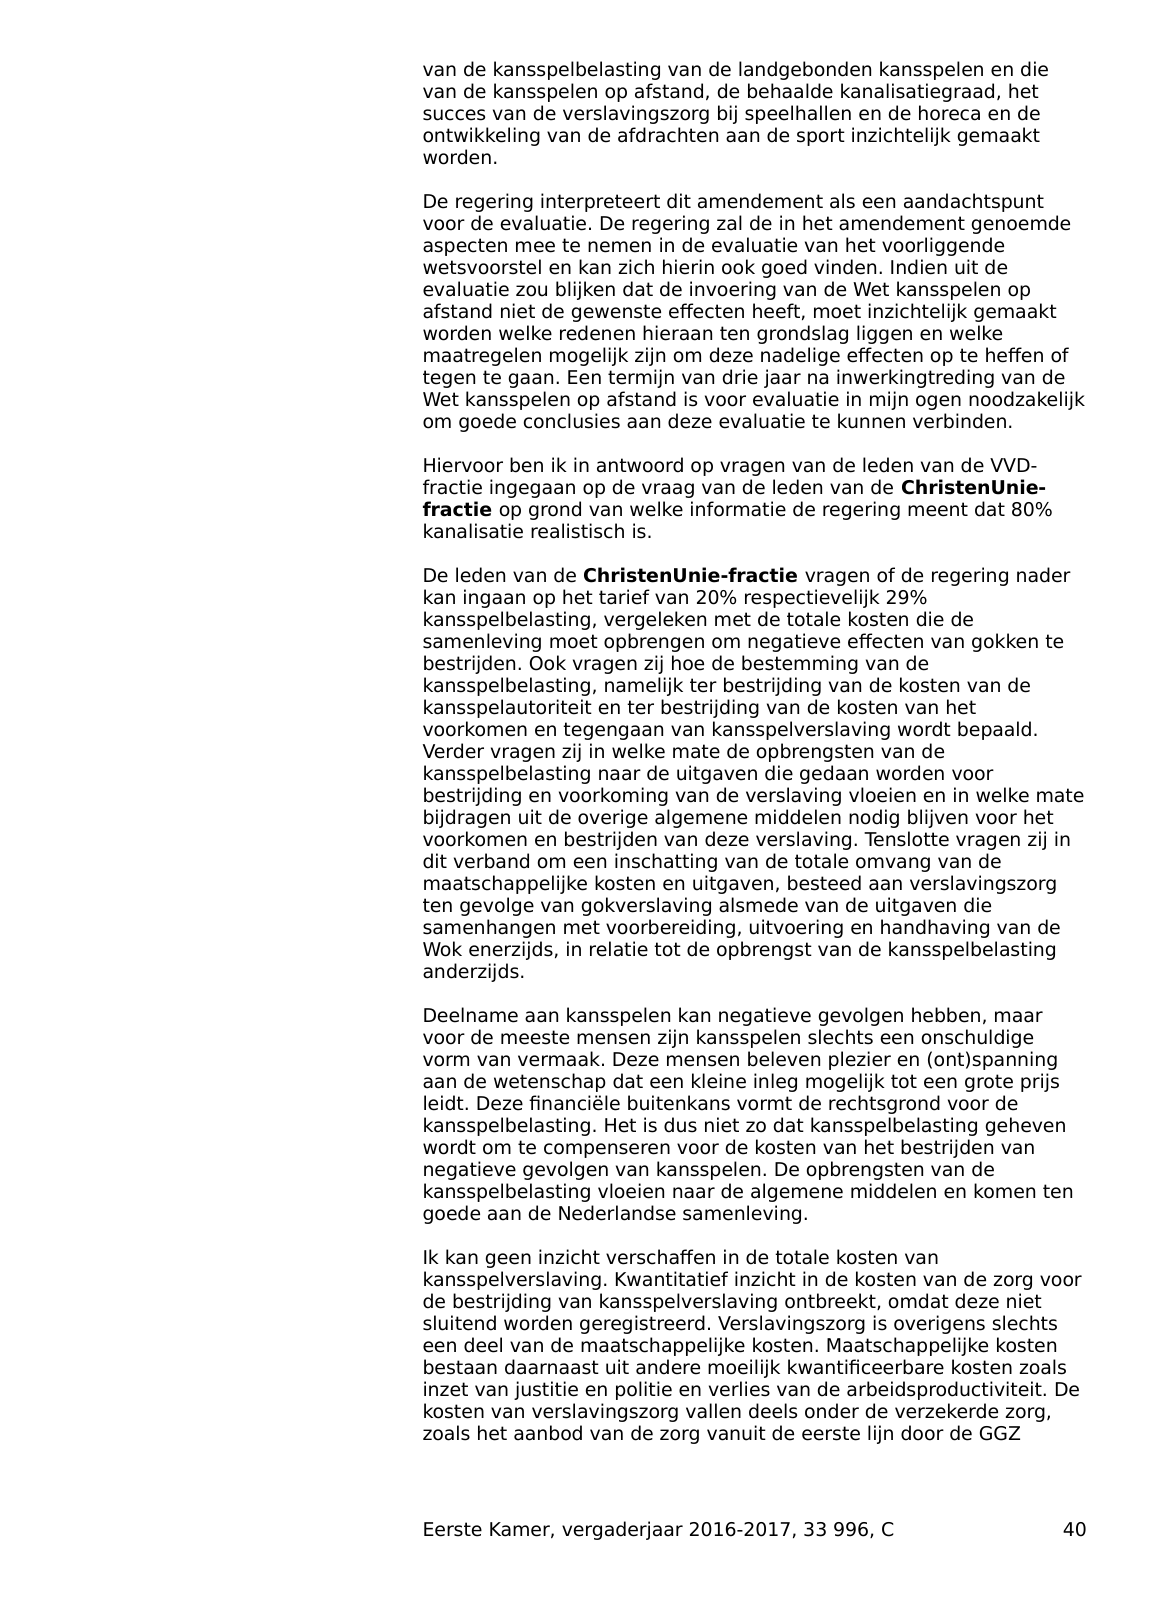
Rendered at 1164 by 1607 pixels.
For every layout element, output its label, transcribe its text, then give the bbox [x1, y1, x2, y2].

text Deelname aan kansspelen kan negatieve gevolgen hebben, maar voor de meeste mensen zijn kansspelen slechts een onschuldige vorm van vermaak. Deze mensen beleven plezier en (ont)spanning aan de wetenschap dat een kleine inleg mogelijk tot een grote prijs leidt. Deze financiële buitenkans vormt de rechtsgrond voor de kansspelbelasting. Het is dus niet zo dat kansspelbelasting geheven wordt om te compenseren voor de kosten van het bestrijden van negatieve gevolgen van kansspelen. De opbrengsten van de kansspelbelasting vloeien naar de algemene middelen en komen ten goede aan de Nederlandse samenleving. [422, 1005, 1087, 1225]
text Ik kan geen inzicht verschaffen in de totale kosten van kansspelverslaving. Kwantitatief inzicht in de kosten van de zorg voor de bestrijding van kansspelverslaving ontbreekt, omdat deze niet sluitend worden geregistreerd. Verslavingszorg is overigens slechts een deel van de maatschappelijke kosten. Maatschappelijke kosten bestaan daarnaast uit andere moeilijk kwantificeerbare kosten zoals inzet van justitie en politie en verlies van de arbeidsproductiviteit. De kosten van verslavingszorg vallen deels onder de verzekerde zorg, zoals het aanbod van de zorg vanuit de eerste lijn door de GGZ [422, 1247, 1087, 1445]
text De regering interpreteert dit amendement als een aandachtspunt voor de evaluatie. De regering zal de in het amendement genoemde aspecten mee te nemen in de evaluatie van het voorliggende wetsvoorstel en kan zich hierin ook goed vinden. Indien uit de evaluatie zou blijken dat de invoering van de Wet kansspelen op afstand niet de gewenste effecten heeft, moet inzichtelijk gemaakt worden welke redenen hieraan ten grondslag liggen en welke maatregelen mogelijk zijn om deze nadelige effecten op te heffen of tegen te gaan. Een termijn van drie jaar na inwerkingtreding van de Wet kansspelen op afstand is voor evaluatie in mijn ogen noodzakelijk om goede conclusies aan deze evaluatie te kunnen verbinden. [422, 191, 1087, 433]
text van de kansspelbelasting van de landgebonden kansspelen en die van de kansspelen op afstand, de behaalde kanalisatiegraad, het succes van de verslavingszorg bij speelhallen en de horeca en de ontwikkeling van de afdrachten aan de sport inzichtelijk gemaakt worden. [422, 59, 1087, 169]
text De leden van de ChristenUnie-fractie vragen of de regering nader kan ingaan op het tarief van 20% respectievelijk 29% kansspelbelasting, vergeleken met de totale kosten die de samenleving moet opbrengen om negatieve effecten van gokken te bestrijden. Ook vragen zij hoe de bestemming van de kansspelbelasting, namelijk ter bestrijding van de kosten van de kansspelautoriteit en ter bestrijding van de kosten van het voorkomen en tegengaan van kansspelverslaving wordt bepaald. Verder vragen zij in welke mate de opbrengsten van de kansspelbelasting naar de uitgaven die gedaan worden voor bestrijding en voorkoming van de verslaving vloeien en in welke mate bijdragen uit de overige algemene middelen nodig blijven voor het voorkomen en bestrijden van deze verslaving. Tenslotte vragen zij in dit verband om een inschatting van de totale omvang van de maatschappelijke kosten en uitgaven, besteed aan verslavingszorg ten gevolge van gokverslaving alsmede van de uitgaven die samenhangen met voorbereiding, uitvoering en handhaving van de Wok enerzijds, in relatie tot de opbrengst van de kansspelbelasting anderzijds. [422, 565, 1087, 983]
text Hiervoor ben ik in antwoord op vragen van de leden van de VVD-fractie ingegaan op de vraag van de leden van de ChristenUnie-fractie op grond van welke informatie de regering meent dat 80% kanalisatie realistisch is. [422, 455, 1087, 543]
